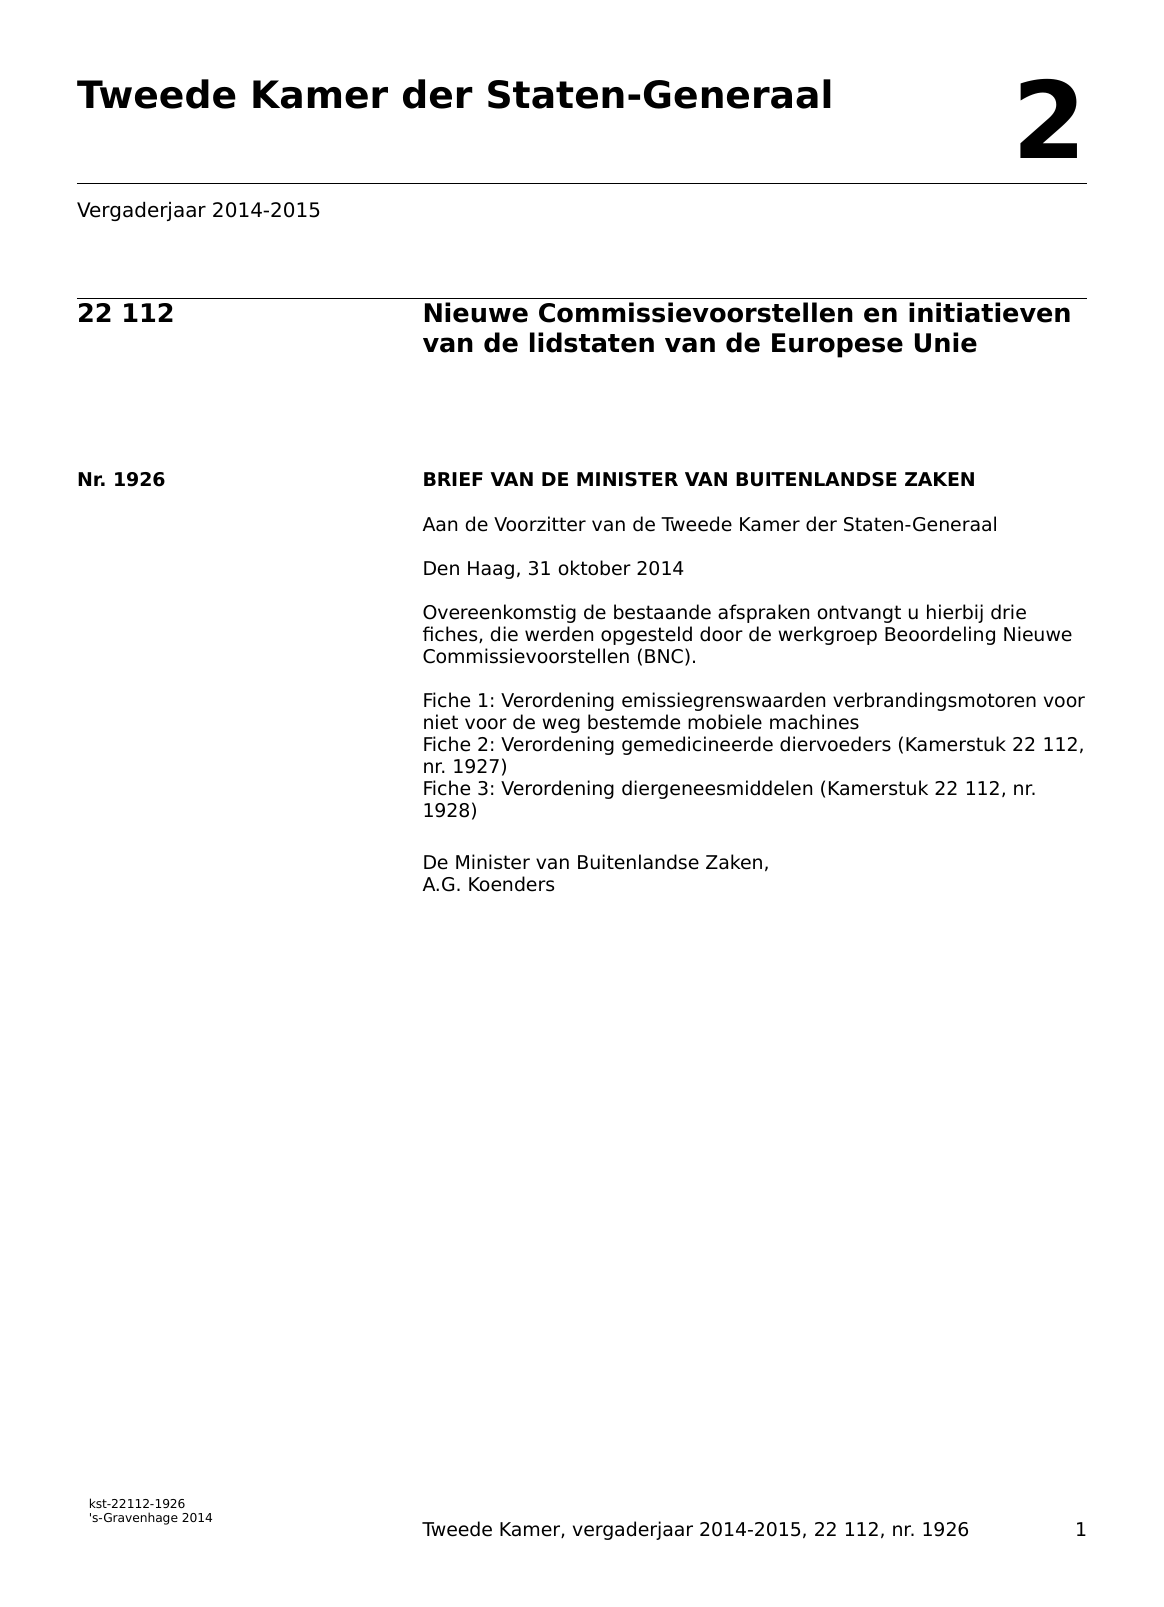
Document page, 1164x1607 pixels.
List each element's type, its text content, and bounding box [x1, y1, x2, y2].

text Fiche 3: Verordening diergeneesmiddelen (Kamerstuk 22 112, nr. 1928) [422, 778, 1087, 822]
text Fiche 2: Verordening gemedicineerde diervoeders (Kamerstuk 22 112, nr. 1927) [422, 734, 1087, 778]
text kst-22112-1926 [88, 1497, 323, 1511]
subtitle 22 112 Nieuwe Commissievoorstellen en initiatieven van de lidstaten van de Europese Unie [77, 299, 1087, 358]
text Fiche 1: Verordening emissiegrenswaarden verbrandingsmotoren voor niet voor de weg bestemde mobiele machines [422, 690, 1087, 734]
subtitle Nr. 1926 BRIEF VAN DE MINISTER VAN BUITENLANDSE ZAKEN [77, 469, 1087, 491]
text De Minister van Buitenlandse Zaken, A.G. Koenders [422, 852, 1087, 896]
table_cell Vergaderjaar 2014-2015 [77, 184, 1087, 298]
text Den Haag, 31 oktober 2014 [422, 558, 1087, 580]
text Aan de Voorzitter van de Tweede Kamer der Staten-Generaal [422, 513, 1087, 536]
table_header 2 [886, 59, 1087, 183]
text 's-Gravenhage 2014 [88, 1511, 323, 1525]
text Overeenkomstig de bestaande afspraken ontvangt u hierbij drie fiches, die werden opgesteld door de werkgroep Beoordeling Nieuwe Commissievoorstellen (BNC). [422, 602, 1087, 668]
table_header Tweede Kamer der Staten-Generaal [77, 59, 886, 183]
